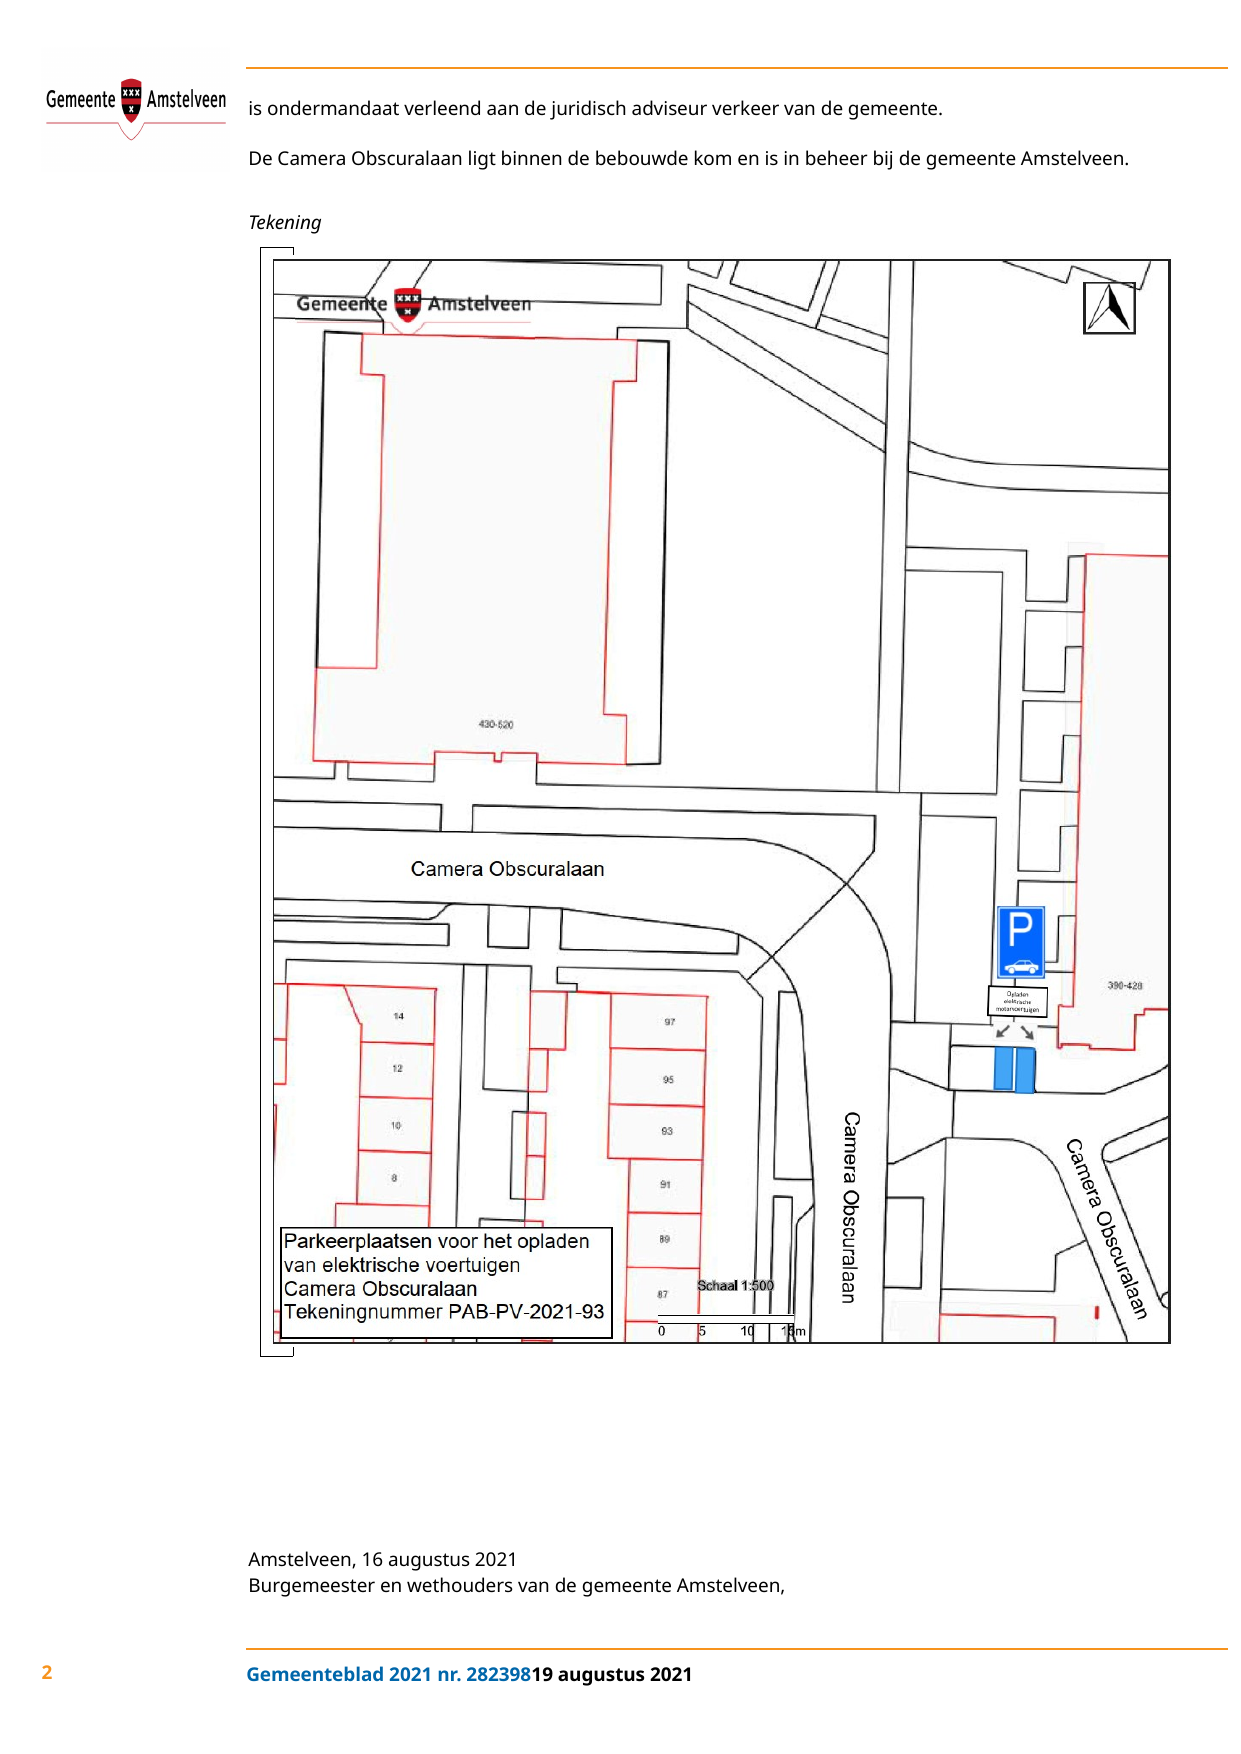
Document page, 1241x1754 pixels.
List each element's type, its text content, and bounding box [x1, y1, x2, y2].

text Burgemeester en wethouders van de gemeente Amstelveen, [248, 1572, 1152, 1598]
picture [268, 255, 1173, 1347]
text is ondermandaat verleend aan de juridisch adviseur verkeer van de gemeente. [248, 95, 1152, 121]
text De Camera Obscuralaan ligt binnen de bebouwde kom en is in beheer bij de gemeente Amstelveen. [248, 145, 1152, 171]
picture [41, 47, 231, 172]
text Amstelveen, 16 augustus 2021 [248, 1547, 1152, 1572]
text Tekening [248, 209, 1152, 235]
